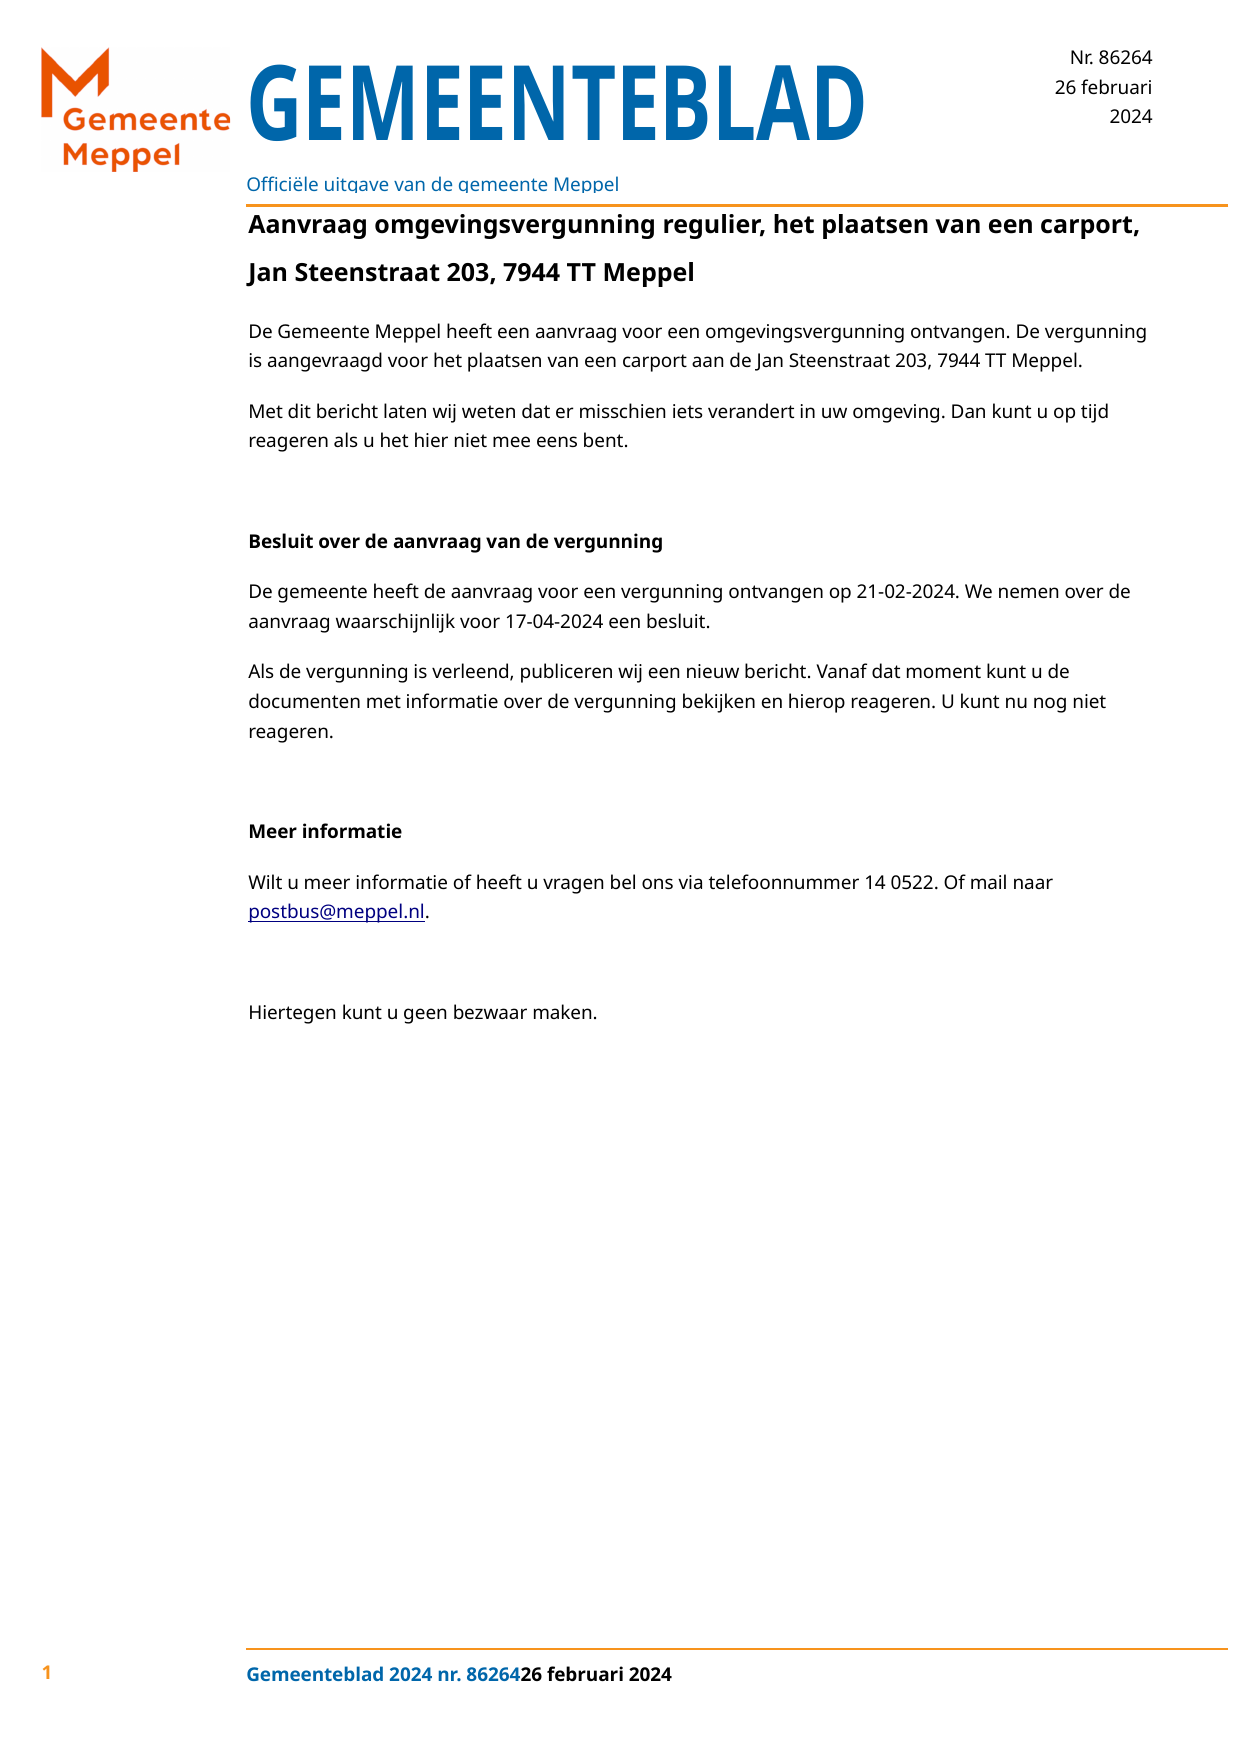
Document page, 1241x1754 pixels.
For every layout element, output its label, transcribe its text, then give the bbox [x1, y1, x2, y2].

text Besluit over de aanvraag van de vergunning [248, 528, 1152, 554]
text Als de vergunning is verleend, publiceren wij een nieuw bericht. Vanaf dat moment kunt u de documenten met informatie over de vergunning bekijken en hierop reageren. U kunt nu nog niet reageren. [248, 659, 1152, 744]
text Meer informatie [248, 819, 1152, 844]
text Aanvraag omgevingsvergunning regulier, het plaatsen van een carport, Jan Steenstraat 203, 7944 TT Meppel [248, 207, 1152, 288]
text Met dit bericht laten wij weten dat er misschien iets verandert in uw omgeving. Dan kunt u op tijd reageren als u het hier niet mee eens bent. [248, 398, 1152, 453]
text De gemeente heeft de aanvraag voor een vergunning ontvangen op 21-02-2024. We nemen over de aanvraag waarschijnlijk voor 17-04-2024 een besluit. [248, 579, 1152, 634]
text Wilt u meer informatie of heeft u vragen bel ons via telefoonnummer 14 0522. Of mail naar postbus@meppel.nl. [248, 869, 1152, 924]
text Hiertegen kunt u geen bezwaar maken. [248, 999, 1152, 1025]
picture [41, 47, 231, 172]
text De Gemeente Meppel heeft een aanvraag voor een omgevingsvergunning ontvangen. De vergunning is aangevraagd voor het plaatsen van een carport aan de Jan Steenstraat 203, 7944 TT Meppel. [248, 318, 1152, 373]
